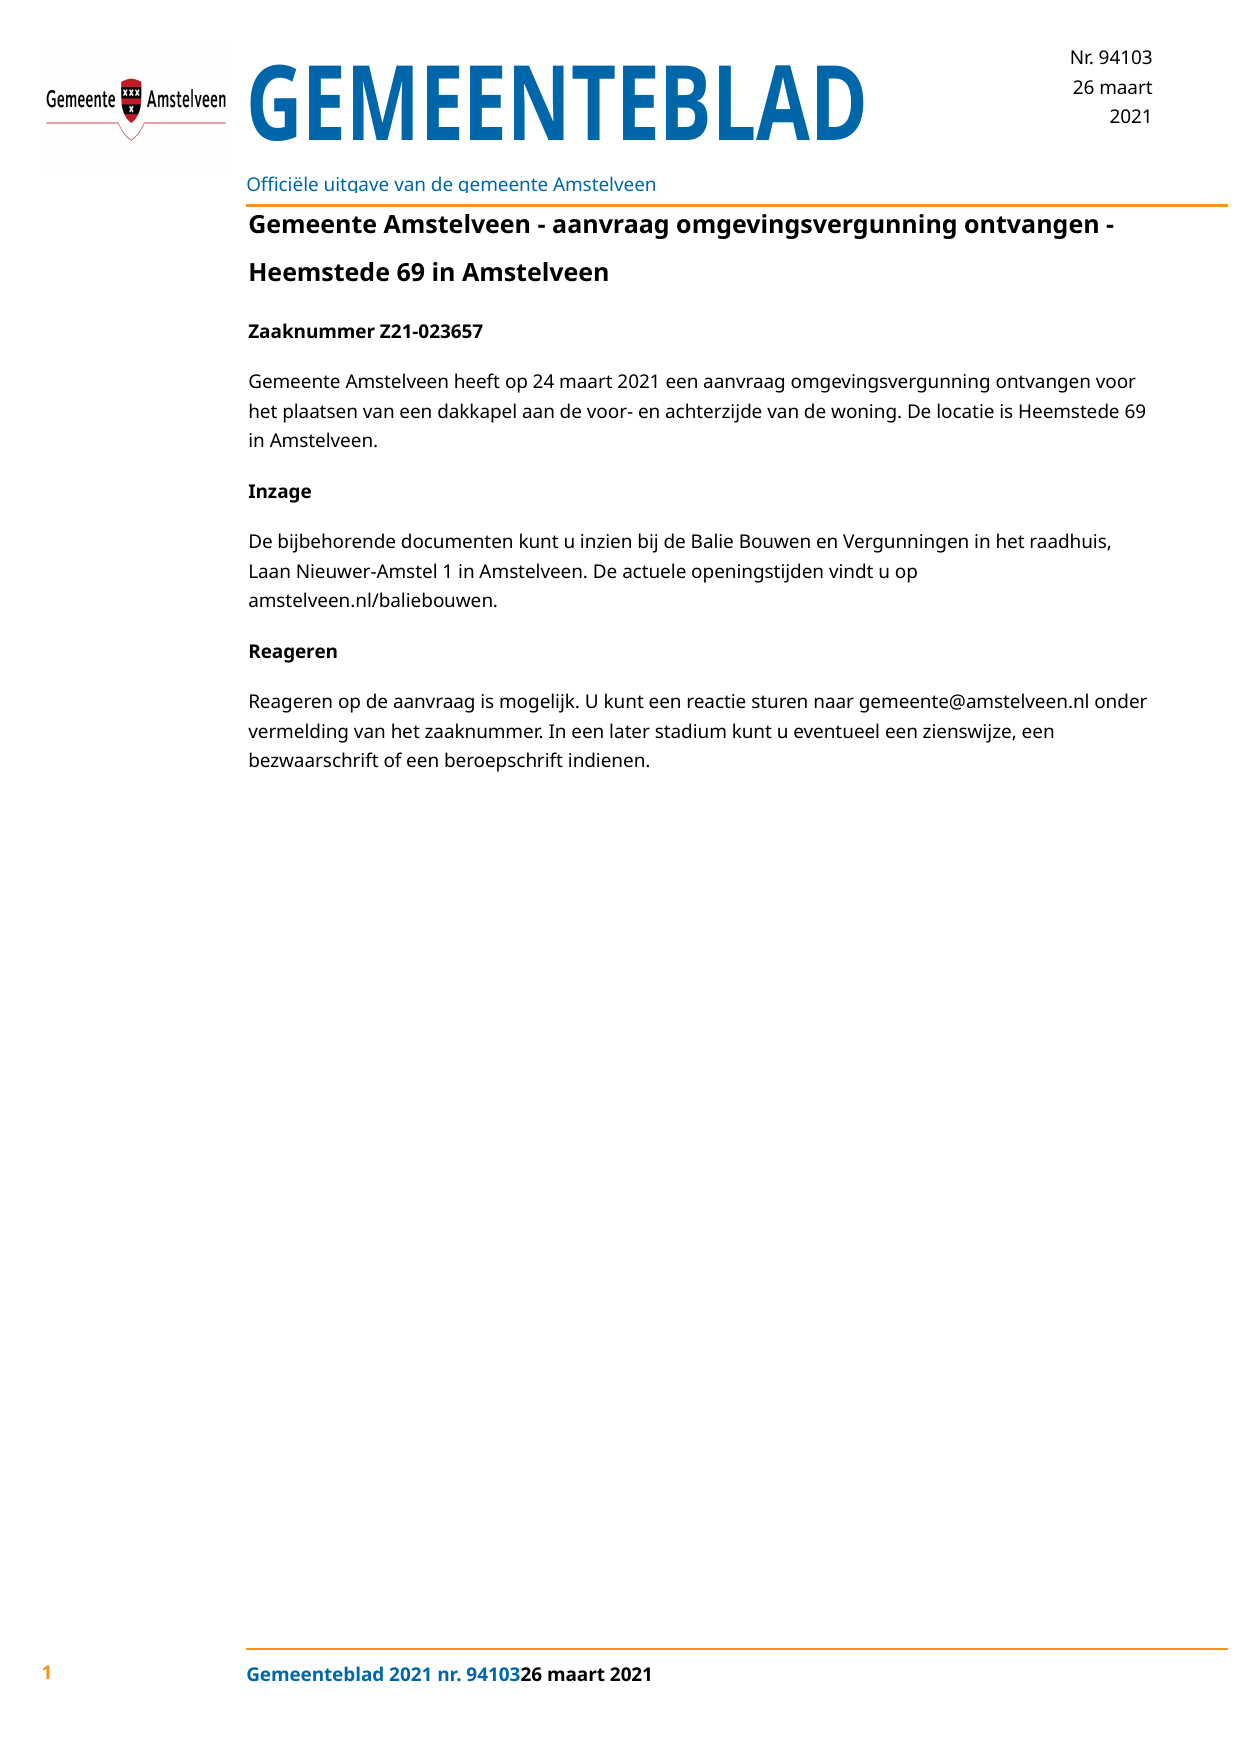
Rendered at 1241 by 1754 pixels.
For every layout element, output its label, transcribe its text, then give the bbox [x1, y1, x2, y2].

picture [41, 47, 231, 172]
text Reageren [248, 638, 1152, 664]
text Gemeente Amstelveen heeft op 24 maart 2021 een aanvraag omgevingsvergunning ontvangen voor het plaatsen van een dakkapel aan de voor- en achterzijde van de woning. De locatie is Heemstede 69 in Amstelveen. [248, 368, 1152, 453]
text Gemeente Amstelveen - aanvraag omgevingsvergunning ontvangen - Heemstede 69 in Amstelveen [248, 207, 1152, 288]
text Reageren op de aanvraag is mogelijk. U kunt een reactie sturen naar gemeente@amstelveen.nl onder vermelding van het zaaknummer. In een later stadium kunt u eventueel een zienswijze, een bezwaarschrift of een beroepschrift indienen. [248, 688, 1152, 773]
text De bijbehorende documenten kunt u inzien bij de Balie Bouwen en Vergunningen in het raadhuis, Laan Nieuwer-Amstel 1 in Amstelveen. De actuele openingstijden vindt u op amstelveen.nl/baliebouwen. [248, 528, 1152, 613]
text Zaaknummer Z21-023657 [248, 318, 1152, 344]
text Inzage [248, 478, 1152, 504]
